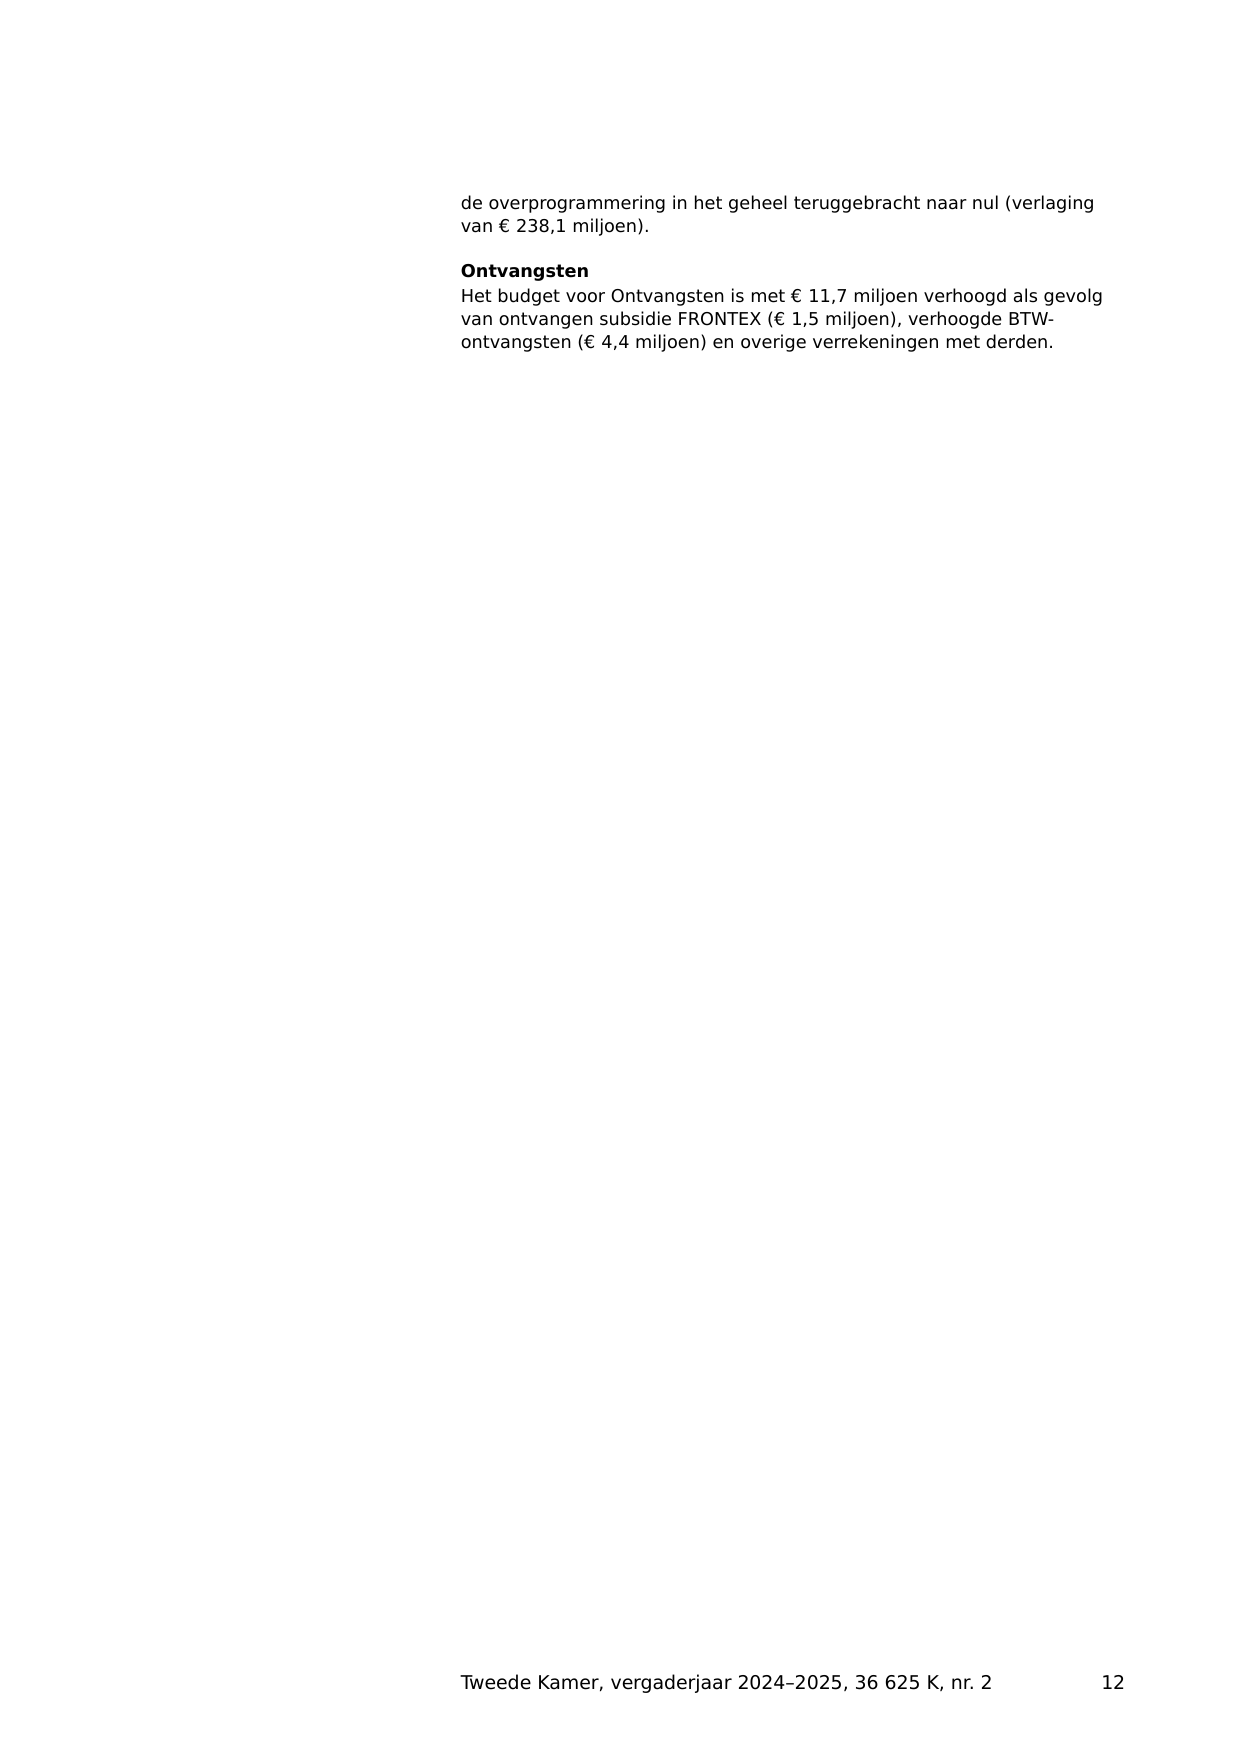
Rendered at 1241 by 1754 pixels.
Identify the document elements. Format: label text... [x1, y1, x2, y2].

text Het budget voor Ontvangsten is met € 11,7 miljoen verhoogd als gevolg van ontvangen subsidie FRONTEX (€ 1,5 miljoen), verhoogde BTW-ontvangsten (€ 4,4 miljoen) en overige verrekeningen met derden. [461, 284, 1125, 353]
text de overprogrammering in het geheel teruggebracht naar nul (verlaging van € 238,1 miljoen). [461, 191, 1125, 237]
text Ontvangsten [461, 259, 1125, 282]
